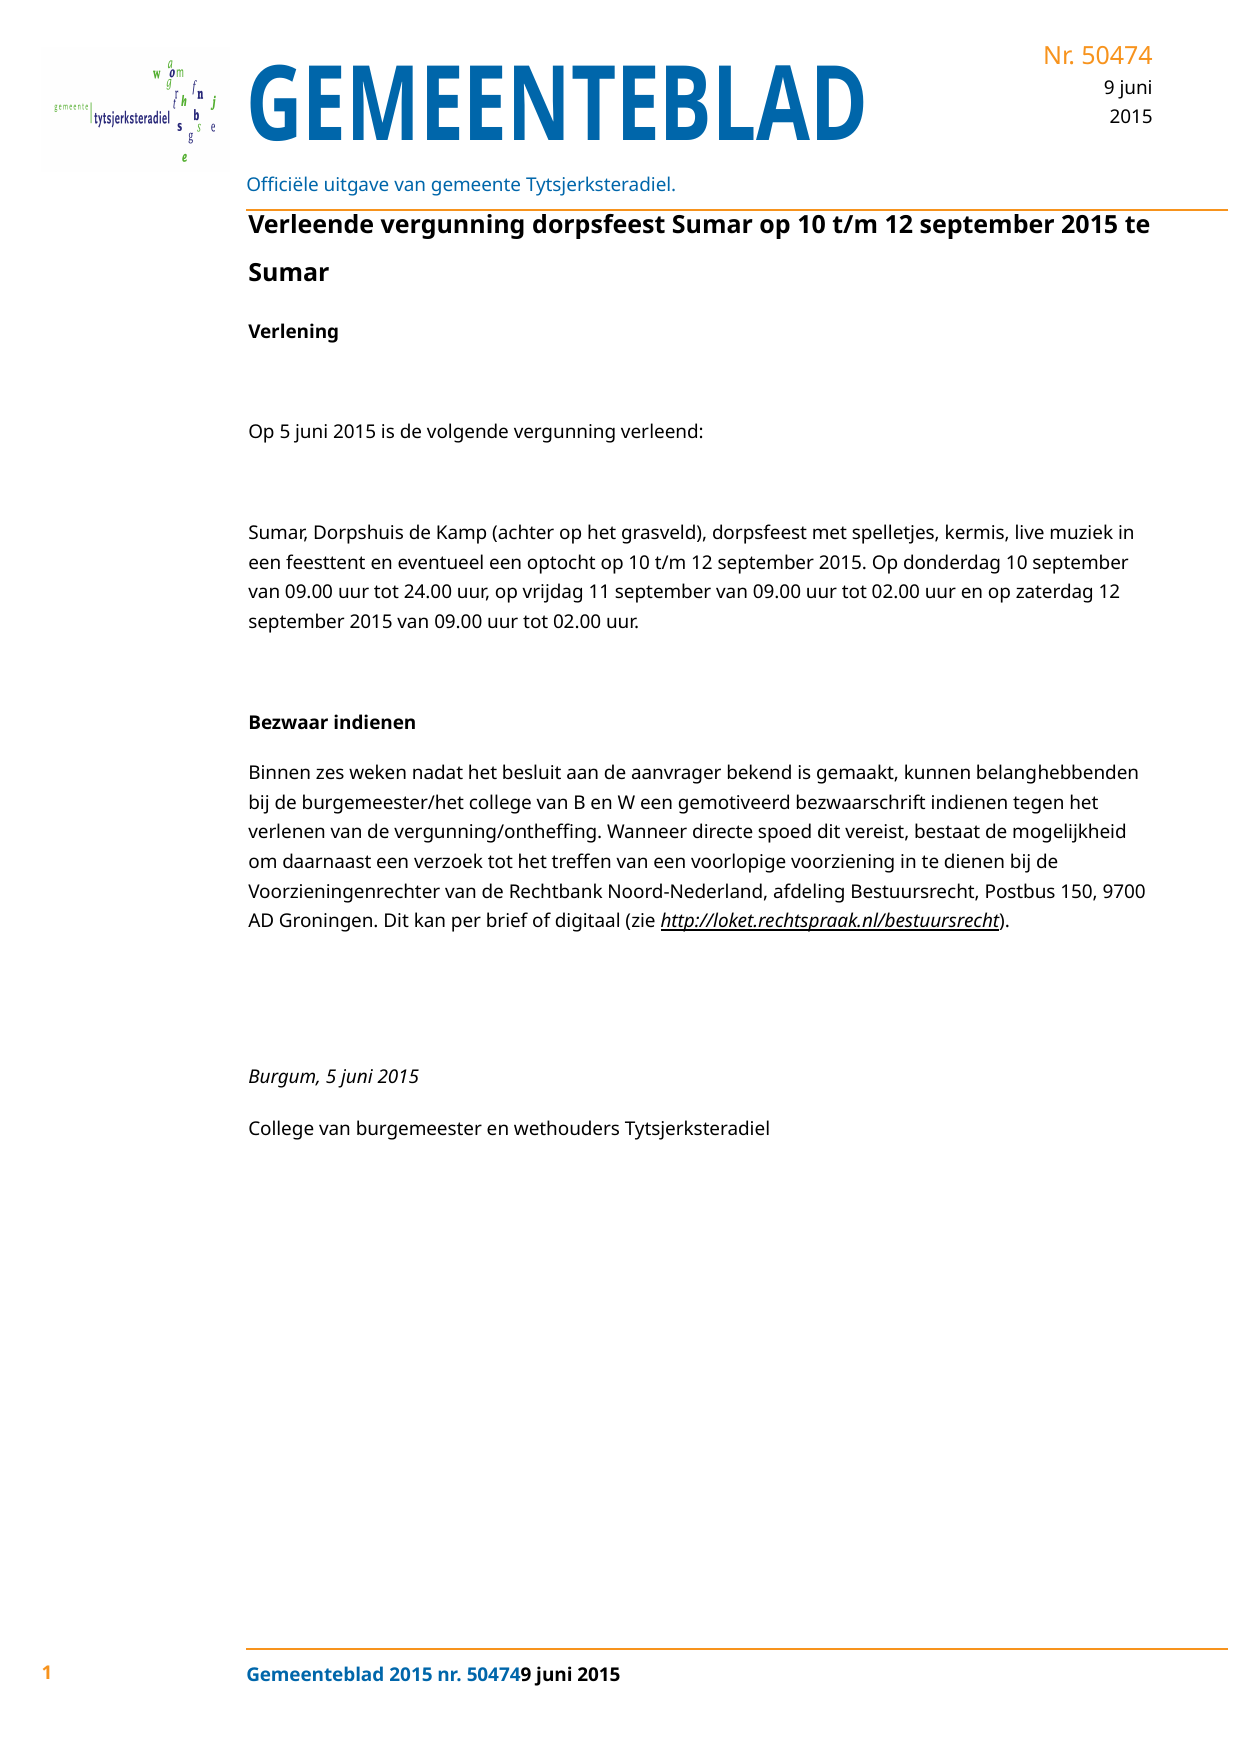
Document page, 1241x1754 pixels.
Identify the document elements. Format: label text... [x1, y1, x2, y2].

text Op 5 juni 2015 is de volgende vergunning ver­leend: [248, 419, 1152, 444]
text College van burgemeester en wethouders Tytsjerksteradiel [248, 1115, 1152, 1141]
text Verlening [248, 318, 1152, 344]
picture [41, 47, 231, 172]
text Burgum, 5 juni 2015 [248, 1064, 1152, 1089]
text Binnen zes weken nadat het besluit aan de aanvrager bekend is gemaakt, kunnen belang­hebbenden bij de burgemeester/het college van B en W een gemotiveerd bezwaarschrift indienen tegen het verlenen van de ver­gunning/ontheffing. Wanneer directe spoed dit vereist, bestaat de mogelijkheid om daarnaast een verzoek tot het treffen van een voorlopige voorziening in te dienen bij de Voorzieningenrechter van de Rechtbank Noord-Nederland, afdeling Bestuursrecht, Postbus 150, 9700 AD Groningen. Dit kan per brief of digitaal (zie http://loket.rechtspraak.nl/bestuursrecht). [248, 759, 1152, 933]
text Bezwaar indienen [248, 709, 1152, 735]
text Sumar, Dorpshuis de Kamp (achter op het grasveld), dorpsfeest met spelletjes, kermis, live muziek in een feesttent en eventueel een optocht op 10 t/m 12 september 2015. Op donderdag 10 september van 09.00 uur tot 24.00 uur, op vrijdag 11 september van 09.00 uur tot 02.00 uur en op zaterdag 12 september 2015 van 09.00 uur tot 02.00 uur. [248, 519, 1152, 634]
text Verleende vergunning dorpsfeest Sumar op 10 t/m 12 september 2015 te Sumar [248, 211, 1152, 288]
